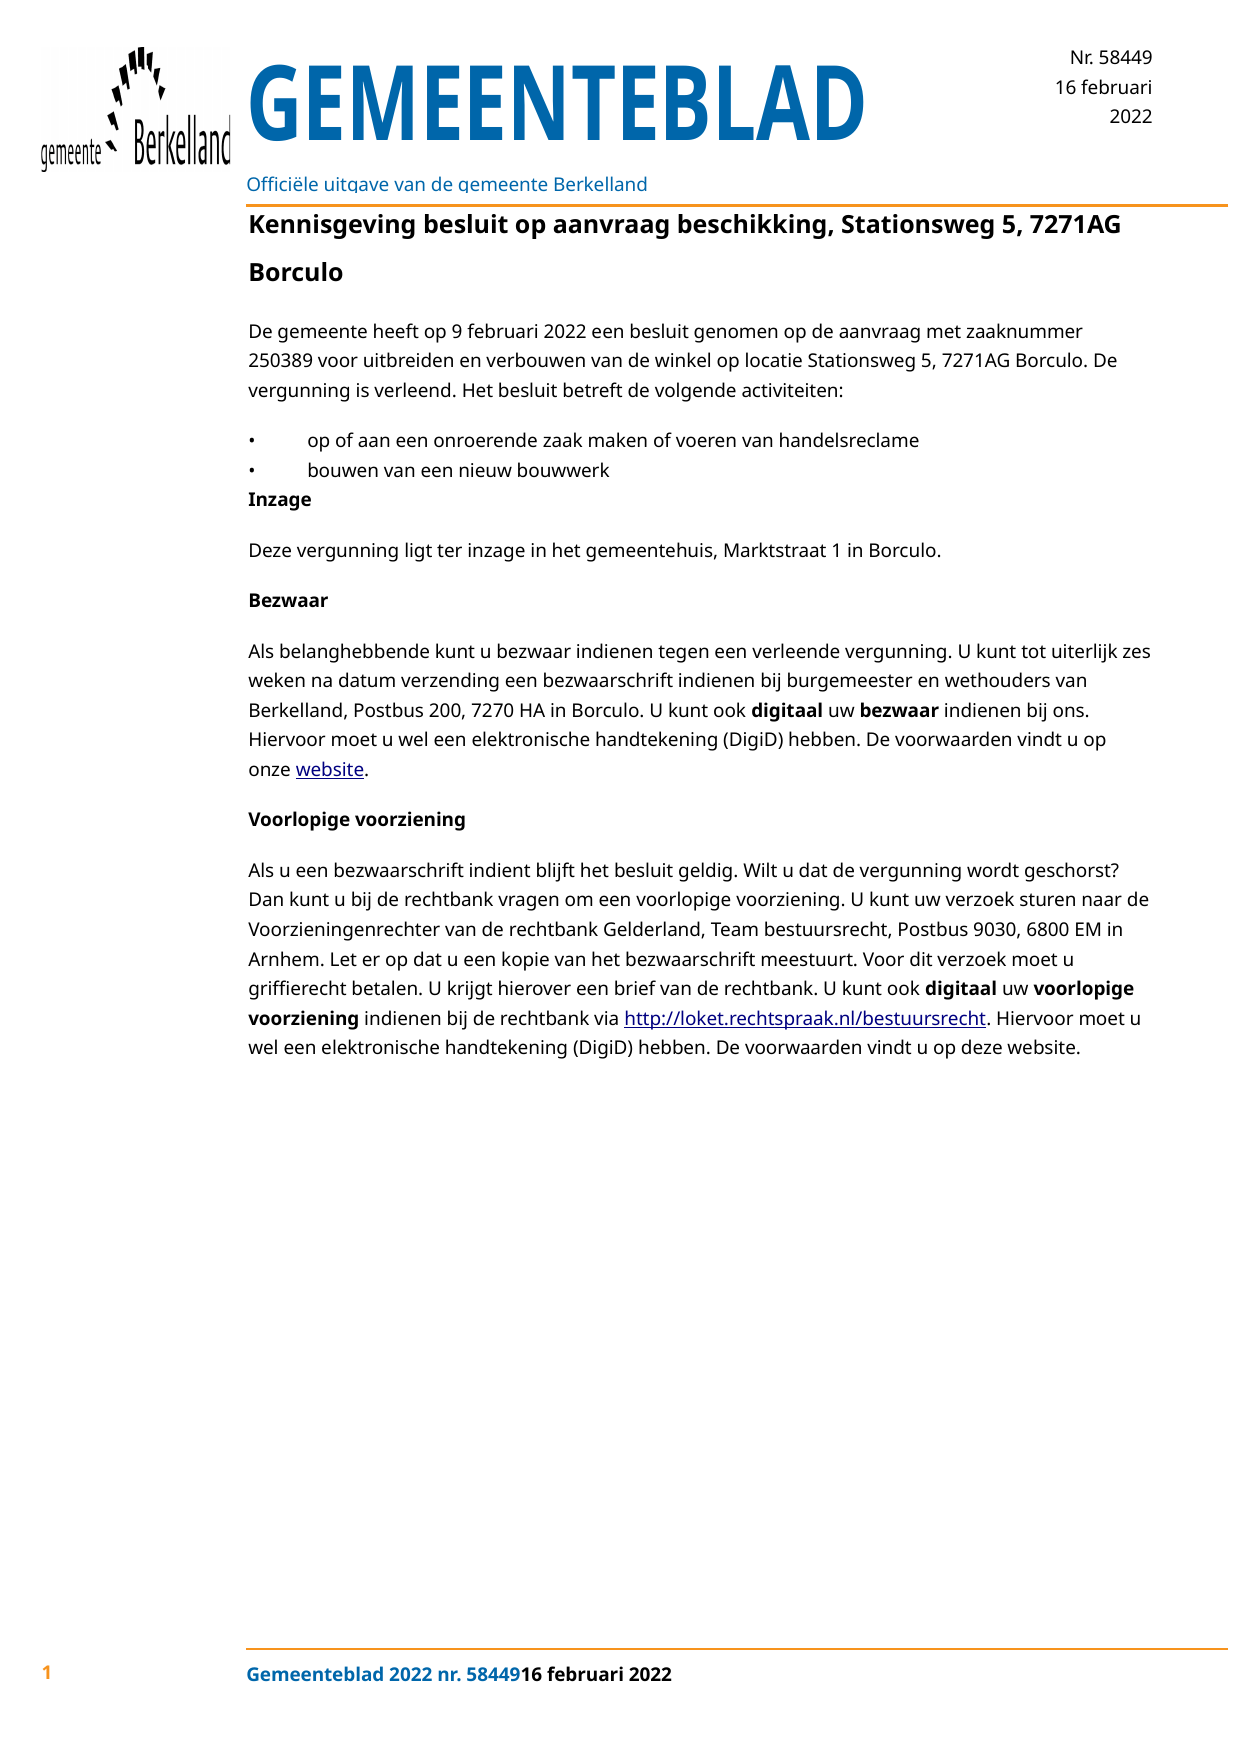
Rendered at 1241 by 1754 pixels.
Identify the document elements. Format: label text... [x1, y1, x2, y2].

text Inzage [248, 487, 1152, 512]
text Bezwaar [248, 587, 1152, 613]
text Deze vergunning ligt ter inzage in het gemeentehuis, Marktstraat 1 in Borculo. [248, 537, 1152, 563]
text Kennisgeving besluit op aanvraag beschikking, Stationsweg 5, 7271AG Borculo [248, 207, 1152, 288]
text Als belanghebbende kunt u bezwaar indienen tegen een verleende vergunning. U kunt tot uiterlijk zes weken na datum verzending een bezwaarschrift indienen bij burgemeester en wethouders van Berkelland, Postbus 200, 7270 HA in Borculo. U kunt ook digitaal uw bezwaar indienen bij ons. Hiervoor moet u wel een elektronische handtekening (DigiD) hebben. De voorwaarden vindt u op onze website. [248, 638, 1152, 782]
text Voorlopige voorziening [248, 807, 1152, 832]
list op of aan een onroerende zaak maken of voeren van handelsreclame [248, 427, 1152, 453]
list bouwen van een nieuw bouwwerk [248, 457, 1152, 483]
text Als u een bezwaarschrift indient blijft het besluit geldig. Wilt u dat de vergunning wordt geschorst? Dan kunt u bij de rechtbank vragen om een voorlopige voorziening. U kunt uw verzoek sturen naar de Voorzieningenrechter van de rechtbank Gelderland, Team bestuursrecht, Postbus 9030, 6800 EM in Arnhem. Let er op dat u een kopie van het bezwaarschrift meestuurt. Voor dit verzoek moet u griffierecht betalen. U krijgt hierover een brief van de rechtbank. U kunt ook digitaal uw voorlopige voorziening indienen bij de rechtbank via http://loket.rechtspraak.nl/bestuursrecht. Hiervoor moet u wel een elektronische handtekening (DigiD) hebben. De voorwaarden vindt u op deze website. [248, 857, 1152, 1060]
text De gemeente heeft op 9 februari 2022 een besluit genomen op de aanvraag met zaaknummer 250389 voor uitbreiden en verbouwen van de winkel op locatie Stationsweg 5, 7271AG Borculo. De vergunning is verleend. Het besluit betreft de volgende activiteiten: [248, 318, 1152, 403]
picture [41, 47, 231, 172]
